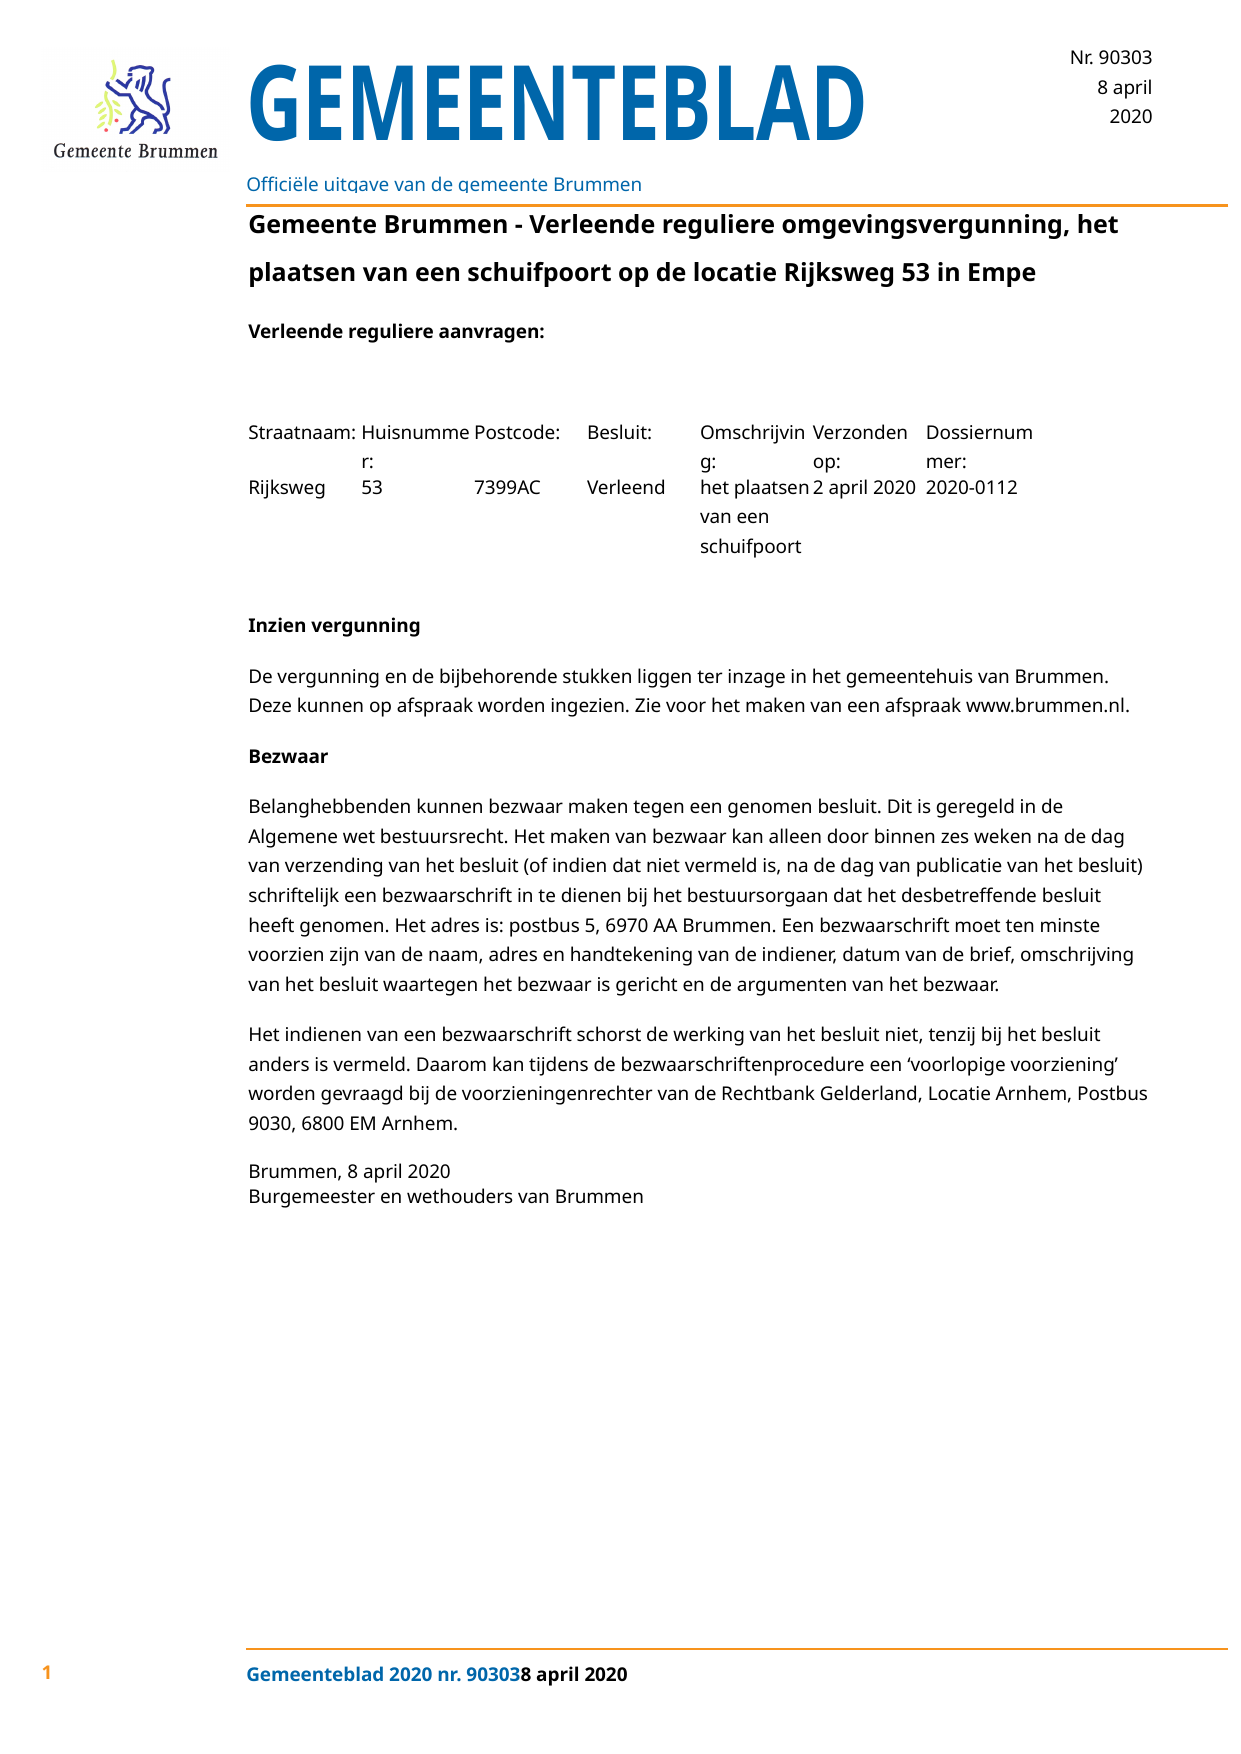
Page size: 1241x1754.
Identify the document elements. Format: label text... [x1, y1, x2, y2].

table_header Straatnaam: [248, 419, 361, 474]
text Brummen, 8 april 2020 [248, 1158, 1152, 1184]
text Gemeente Brummen - Verleende reguliere omgevingsvergunning, het plaatsen van een schuifpoort op de locatie Rijksweg 53 in Empe [248, 207, 1152, 288]
table_cell 2020-0112 [926, 474, 1038, 559]
text De vergunning en de bijbehorende stukken liggen ter inzage in het gemeentehuis van Brummen. Deze kunnen op afspraak worden ingezien. Zie voor het maken van een afspraak www.brummen.nl. [248, 663, 1152, 718]
table_header Dossiernummer: [926, 419, 1038, 474]
table_header Omschrijving: [700, 419, 813, 474]
table_cell 7399AC [474, 474, 587, 559]
table_cell [1039, 474, 1152, 559]
table_header Huisnummer: [361, 419, 474, 474]
table_cell 2 april 2020 [813, 474, 926, 559]
table_cell Rijksweg [248, 474, 361, 559]
table_cell 53 [361, 474, 474, 559]
table_header [1039, 419, 1152, 474]
picture [41, 47, 231, 172]
text Bezwaar [248, 743, 1152, 769]
text Het indienen van een bezwaarschrift schorst de werking van het besluit niet, tenzij bij het besluit anders is vermeld. Daarom kan tijdens de bezwaarschriftenprocedure een ‘voorlopige voorziening’ worden gevraagd bij de voorzieningenrechter van de Rechtbank Gelderland, Locatie Arnhem, Postbus 9030, 6800 EM Arnhem. [248, 1021, 1152, 1136]
table_header Verzonden op: [813, 419, 926, 474]
text Verleende reguliere aanvragen: [248, 318, 1152, 344]
text Belanghebbenden kunnen bezwaar maken tegen een genomen besluit. Dit is geregeld in de Algemene wet bestuursrecht. Het maken van bezwaar kan alleen door binnen zes weken na de dag van verzending van het besluit (of indien dat niet vermeld is, na de dag van publicatie van het besluit) schriftelijk een bezwaarschrift in te dienen bij het bestuursorgaan dat het desbetreffende besluit heeft genomen. Het adres is: postbus 5, 6970 AA Brummen. Een bezwaarschrift moet ten minste voorzien zijn van de naam, adres en handtekening van de indiener, datum van de brief, omschrijving van het besluit waartegen het bezwaar is gericht en de argumenten van het bezwaar. [248, 793, 1152, 997]
table_cell Verleend [587, 474, 700, 559]
table_cell het plaatsen van een schuifpoort [700, 474, 813, 559]
text Burgemeester en wethouders van Brummen [248, 1184, 1152, 1209]
text Inzien vergunning [248, 613, 1152, 638]
table_header Postcode: [474, 419, 587, 474]
table_header Besluit: [587, 419, 700, 474]
